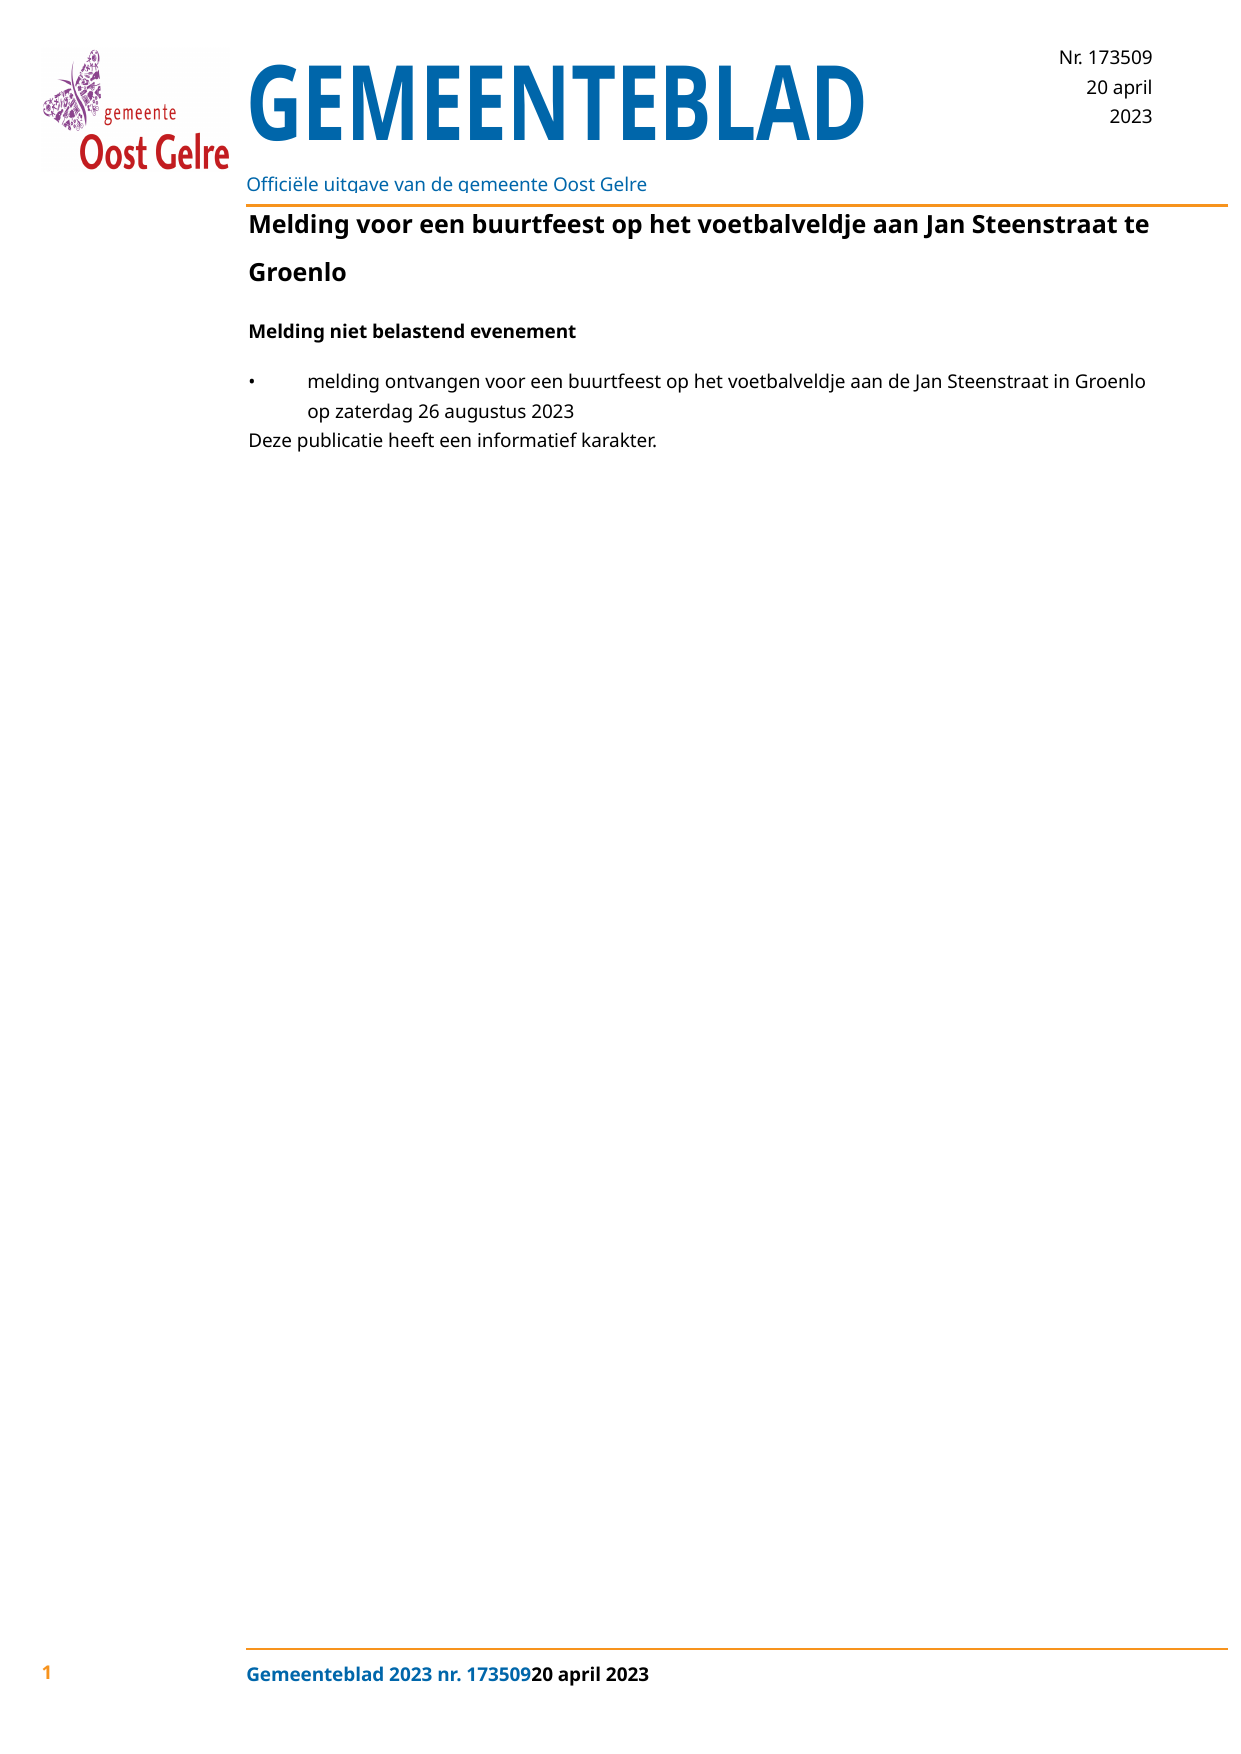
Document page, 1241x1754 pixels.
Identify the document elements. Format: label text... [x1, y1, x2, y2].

text Melding voor een buurtfeest op het voetbalveldje aan Jan Steenstraat te Groenlo [248, 207, 1152, 288]
list melding ontvangen voor een buurtfeest op het voetbalveldje aan de Jan Steenstraat in Groenlo op zaterdag 26 augustus 2023 [248, 368, 1152, 424]
text Deze publicatie heeft een informatief karakter. [248, 427, 1152, 453]
text Melding niet belastend evenement [248, 318, 1152, 344]
picture [41, 47, 231, 172]
